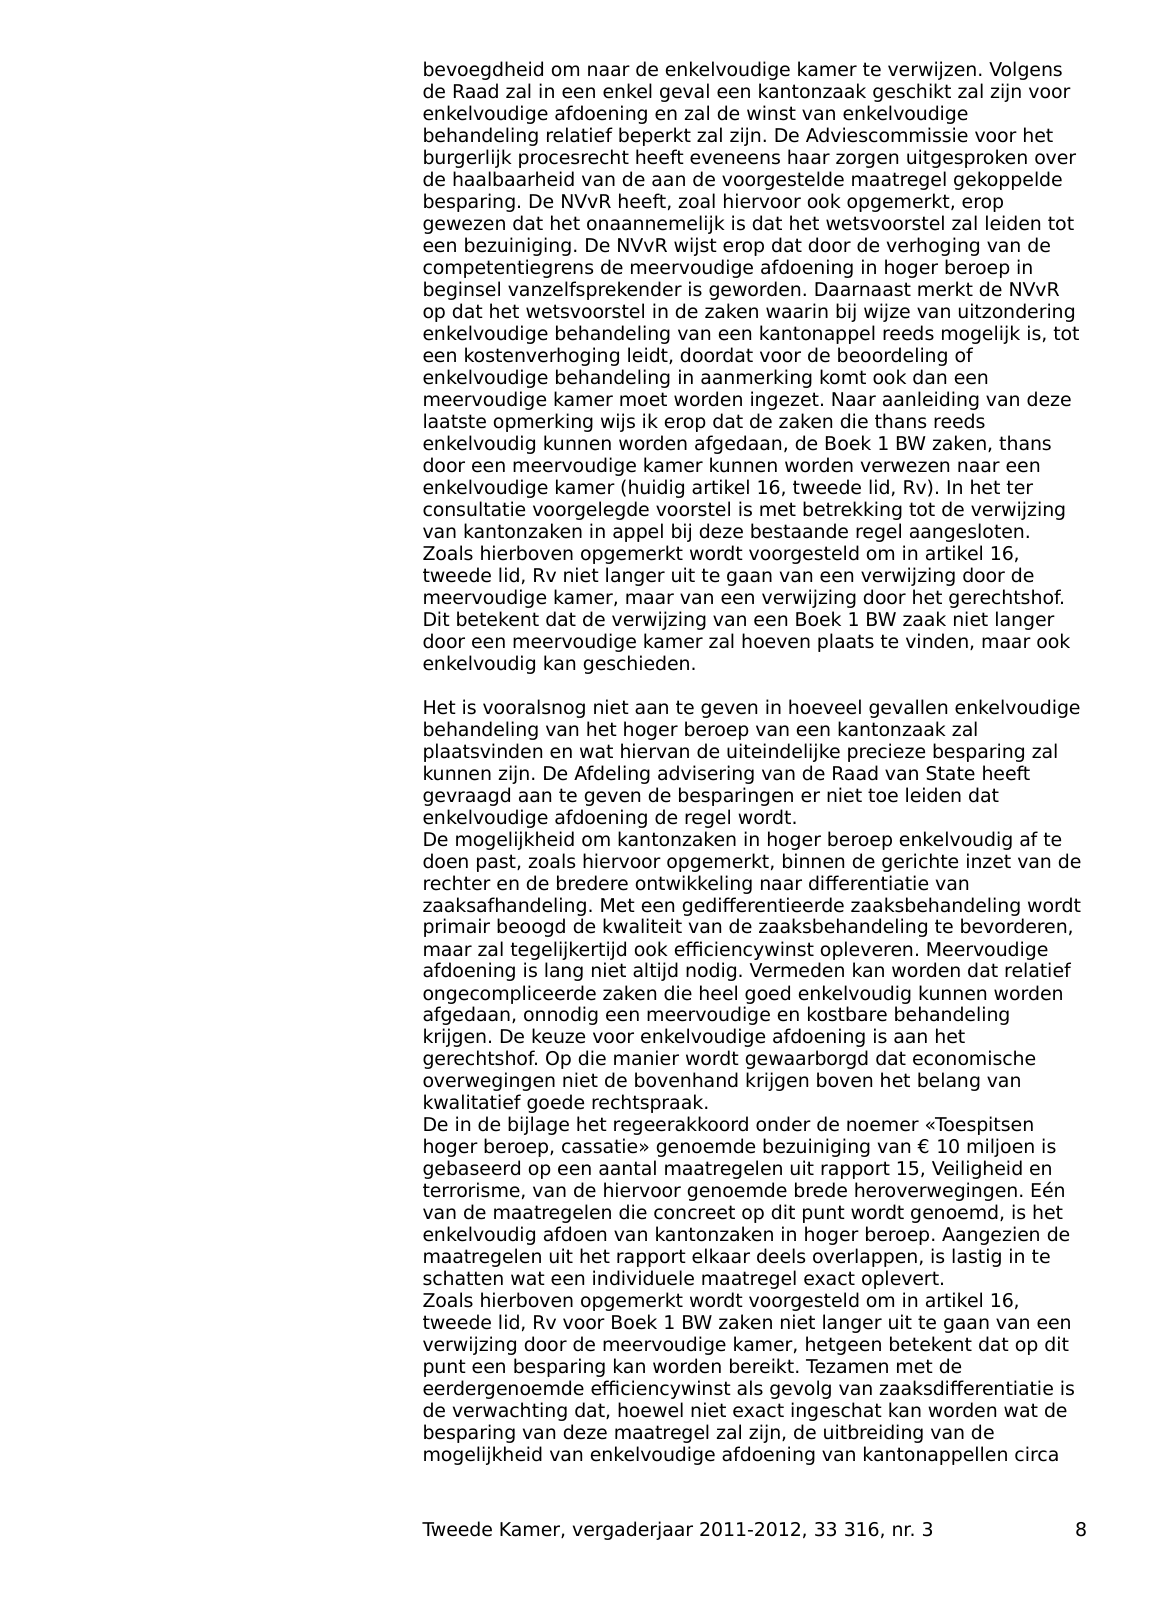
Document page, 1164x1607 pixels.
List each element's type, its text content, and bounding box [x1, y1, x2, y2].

text bevoegdheid om naar de enkelvoudige kamer te verwijzen. Volgens de Raad zal in een enkel geval een kantonzaak geschikt zal zijn voor enkelvoudige afdoening en zal de winst van enkelvoudige behandeling relatief beperkt zal zijn. De Adviescommissie voor het burgerlijk procesrecht heeft eveneens haar zorgen uitgesproken over de haalbaarheid van de aan de voorgestelde maatregel gekoppelde besparing. De NVvR heeft, zoal hiervoor ook opgemerkt, erop gewezen dat het onaannemelijk is dat het wetsvoorstel zal leiden tot een bezuiniging. De NVvR wijst erop dat door de verhoging van de competentiegrens de meervoudige afdoening in hoger beroep in beginsel vanzelfsprekender is geworden. Daarnaast merkt de NVvR op dat het wetsvoorstel in de zaken waarin bij wijze van uitzondering enkelvoudige behandeling van een kantonappel reeds mogelijk is, tot een kostenverhoging leidt, doordat voor de beoordeling of enkelvoudige behandeling in aanmerking komt ook dan een meervoudige kamer moet worden ingezet. Naar aanleiding van deze laatste opmerking wijs ik erop dat de zaken die thans reeds enkelvoudig kunnen worden afgedaan, de Boek 1 BW zaken, thans door een meervoudige kamer kunnen worden verwezen naar een enkelvoudige kamer (huidig artikel 16, tweede lid, Rv). In het ter consultatie voorgelegde voorstel is met betrekking tot de verwijzing van kantonzaken in appel bij deze bestaande regel aangesloten. Zoals hierboven opgemerkt wordt voorgesteld om in artikel 16, tweede lid, Rv niet langer uit te gaan van een verwijzing door de meervoudige kamer, maar van een verwijzing door het gerechtshof. [422, 59, 1087, 608]
text Het is vooralsnog niet aan te geven in hoeveel gevallen enkelvoudige behandeling van het hoger beroep van een kantonzaak zal plaatsvinden en wat hiervan de uiteindelijke precieze besparing zal kunnen zijn. De Afdeling advisering van de Raad van State heeft gevraagd aan te geven de besparingen er niet toe leiden dat enkelvoudige afdoening de regel wordt. [422, 697, 1087, 828]
text Zoals hierboven opgemerkt wordt voorgesteld om in artikel 16, tweede lid, Rv voor Boek 1 BW zaken niet langer uit te gaan van een verwijzing door de meervoudige kamer, hetgeen betekent dat op dit punt een besparing kan worden bereikt. Tezamen met de eerdergenoemde efficiencywinst als gevolg van zaaksdifferentiatie is de verwachting dat, hoewel niet exact ingeschat kan worden wat de besparing van deze maatregel zal zijn, de uitbreiding van de mogelijkheid van enkelvoudige afdoening van kantonappellen circa [422, 1290, 1087, 1466]
text De mogelijkheid om kantonzaken in hoger beroep enkelvoudig af te doen past, zoals hiervoor opgemerkt, binnen de gerichte inzet van de rechter en de bredere ontwikkeling naar differentiatie van zaaksafhandeling. Met een gedifferentieerde zaaksbehandeling wordt primair beoogd de kwaliteit van de zaaksbehandeling te bevorderen, maar zal tegelijkertijd ook efficiencywinst opleveren. Meervoudige afdoening is lang niet altijd nodig. Vermeden kan worden dat relatief ongecompliceerde zaken die heel goed enkelvoudig kunnen worden afgedaan, onnodig een meervoudige en kostbare behandeling krijgen. De keuze voor enkelvoudige afdoening is aan het gerechtshof. Op die manier wordt gewaarborgd dat economische overwegingen niet de bovenhand krijgen boven het belang van kwalitatief goede rechtspraak. [422, 828, 1087, 1114]
text De in de bijlage het regeerakkoord onder de noemer «Toespitsen hoger beroep, cassatie» genoemde bezuiniging van € 10 miljoen is gebaseerd op een aantal maatregelen uit rapport 15, Veiligheid en terrorisme, van de hiervoor genoemde brede heroverwegingen. Eén van de maatregelen die concreet op dit punt wordt genoemd, is het enkelvoudig afdoen van kantonzaken in hoger beroep. Aangezien de maatregelen uit het rapport elkaar deels overlappen, is lastig in te schatten wat een individuele maatregel exact oplevert. [422, 1114, 1087, 1290]
text Dit betekent dat de verwijzing van een Boek 1 BW zaak niet langer door een meervoudige kamer zal hoeven plaats te vinden, maar ook enkelvoudig kan geschieden. [422, 608, 1087, 674]
